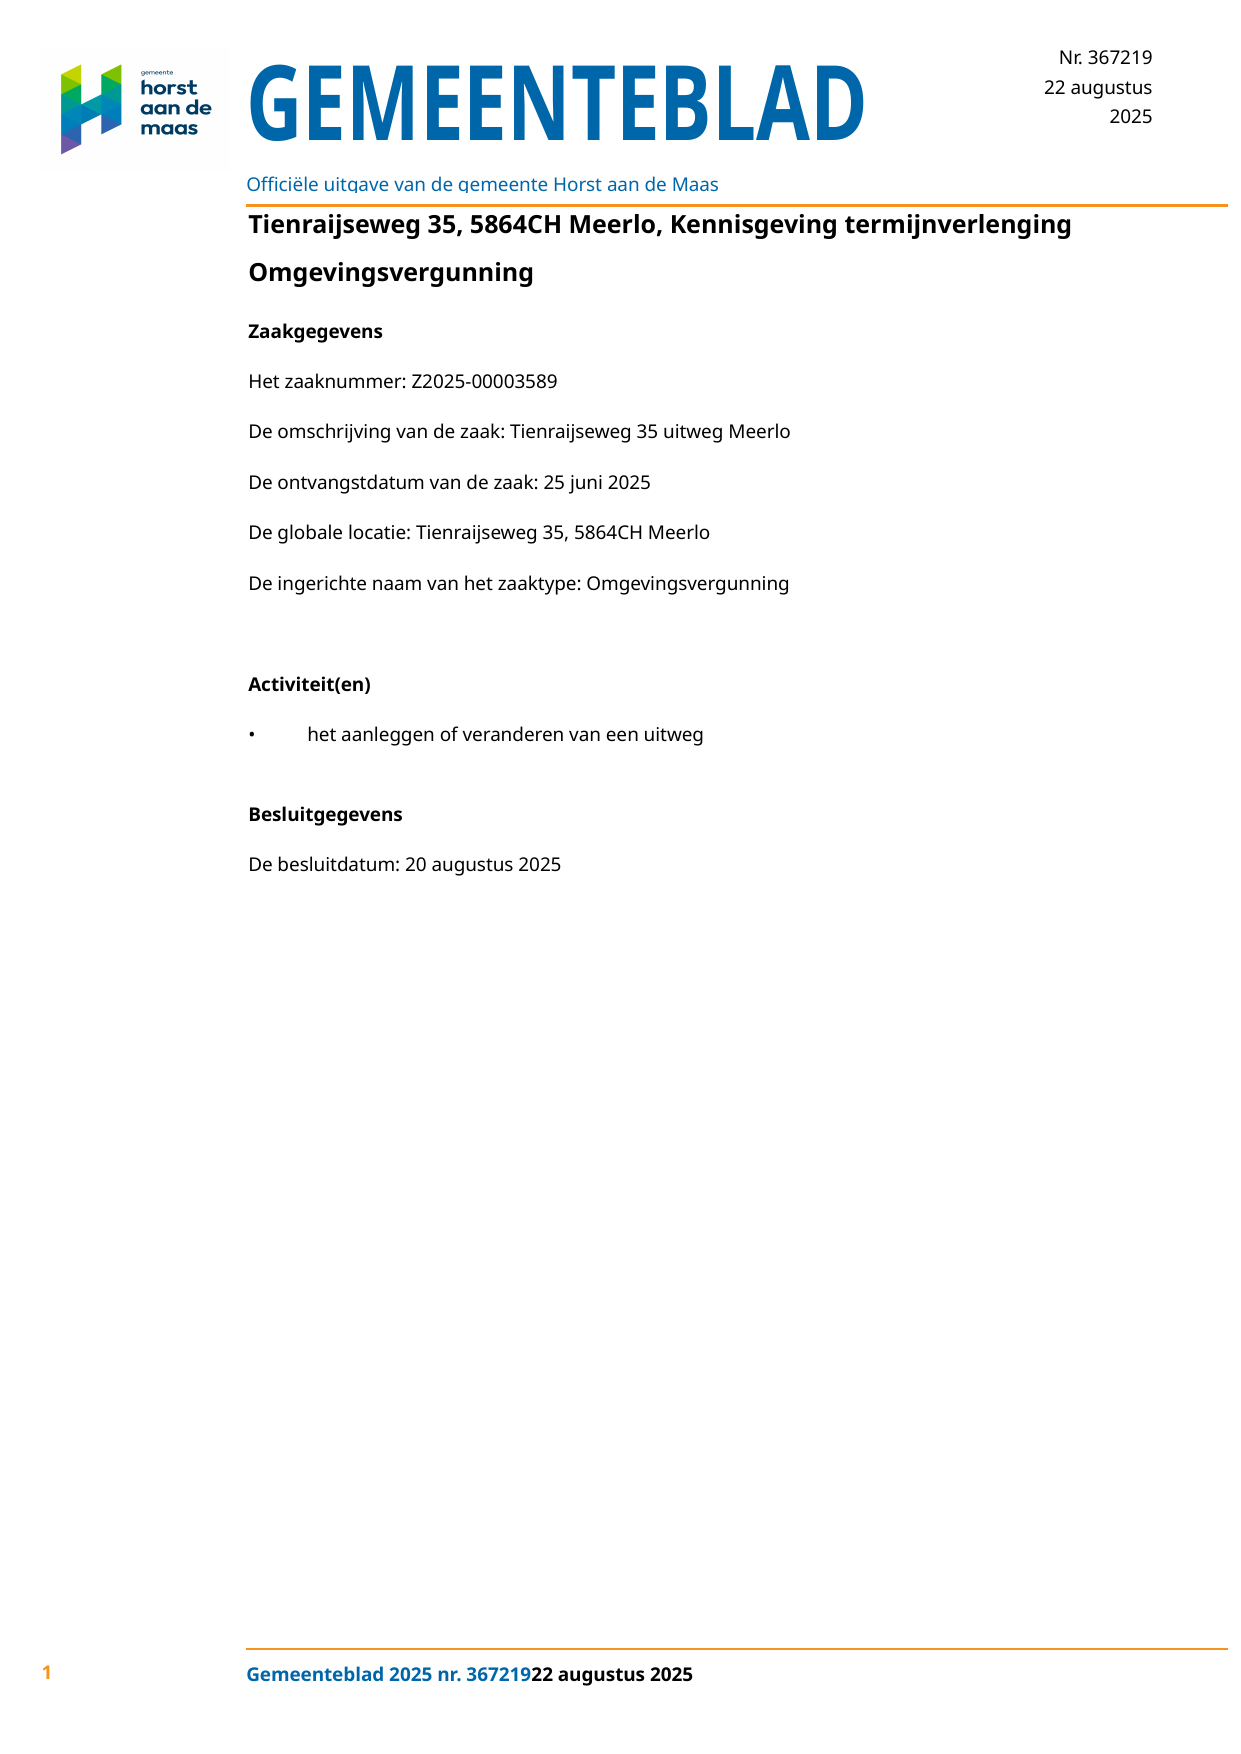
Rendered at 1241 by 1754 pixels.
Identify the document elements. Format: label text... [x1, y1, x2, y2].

text De globale locatie: Tienraijseweg 35, 5864CH Meerlo [248, 519, 1152, 545]
text Zaakgegevens [248, 318, 1152, 344]
picture [41, 47, 231, 172]
text Het zaaknummer: Z2025-00003589 [248, 368, 1152, 394]
text De ontvangstdatum van de zaak: 25 juni 2025 [248, 469, 1152, 495]
text Activiteit(en) [248, 671, 1152, 697]
text De omschrijving van de zaak: Tienraijseweg 35 uitweg Meerlo [248, 419, 1152, 444]
text De ingerichte naam van het zaaktype: Omgevingsvergunning [248, 570, 1152, 596]
list het aanleggen of veranderen van een uitweg [248, 721, 1152, 747]
text Tienraijseweg 35, 5864CH Meerlo, Kennisgeving termijnverlenging Omgevingsvergunning [248, 207, 1152, 288]
text Besluitgegevens [248, 801, 1152, 827]
text De besluitdatum: 20 augustus 2025 [248, 852, 1152, 877]
